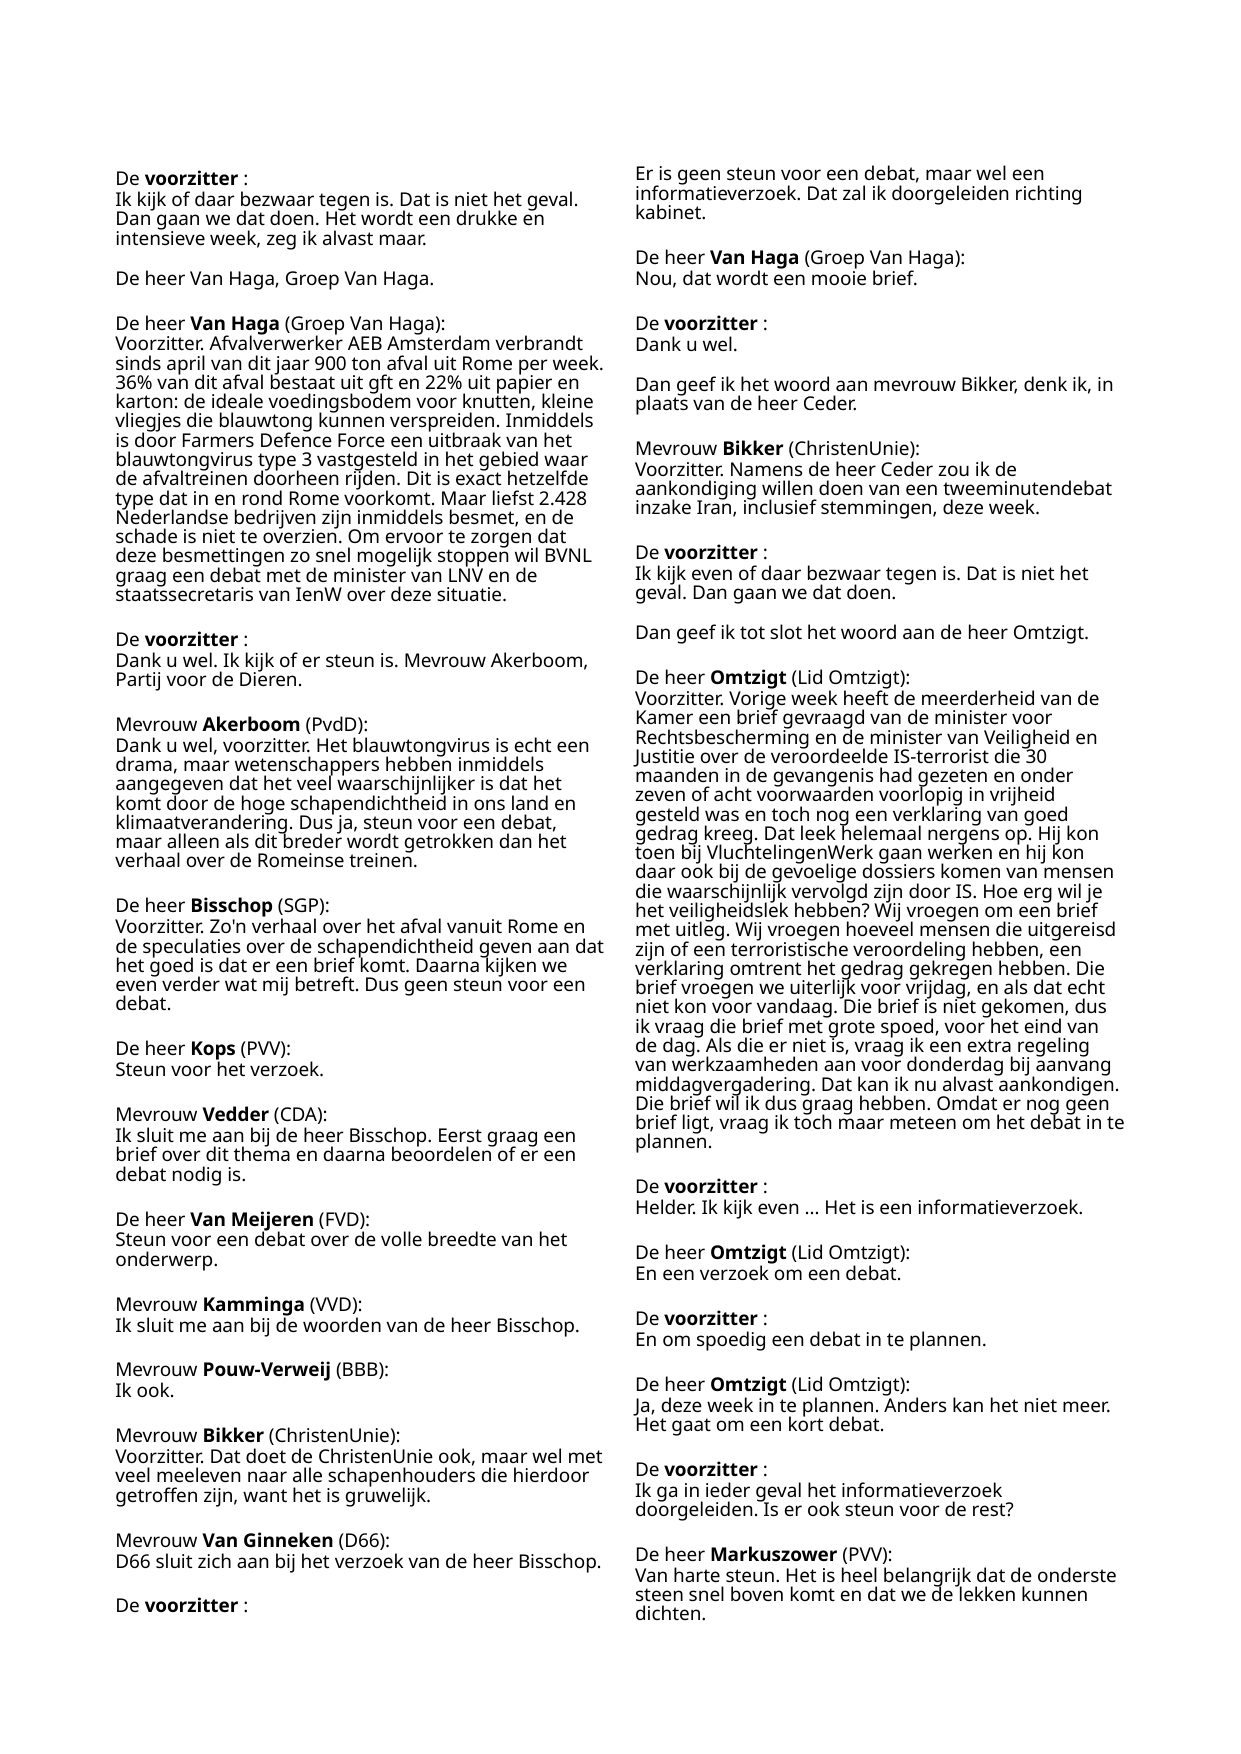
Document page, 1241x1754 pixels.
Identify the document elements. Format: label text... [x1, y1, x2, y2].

text De heer Markuszower (PVV): [635, 1541, 1125, 1567]
text Ja, deze week in te plannen. Anders kan het niet meer. Het gaat om een kort debat. [635, 1397, 1125, 1435]
text Dan geef ik het woord aan mevrouw Bikker, denk ik, in plaats van de heer Ceder. [635, 376, 1125, 414]
text Mevrouw Vedder (CDA): [115, 1101, 605, 1127]
text Van harte steun. Het is heel belangrijk dat de onderste steen snel boven komt en dat we de lekken kunnen dichten. [635, 1567, 1125, 1625]
text Mevrouw Kamminga (VVD): [115, 1291, 605, 1317]
text Mevrouw Pouw-Verweij (BBB): [115, 1357, 605, 1382]
text Dank u wel. Ik kijk of er steun is. Mevrouw Akerboom, Partij voor de Dieren. [115, 652, 605, 690]
text Voorzitter. Dat doet de ChristenUnie ook, maar wel met veel meeleven naar alle schapenhouders die hierdoor getroffen zijn, want het is gruwelijk. [115, 1448, 605, 1506]
text De voorzitter : [635, 1173, 1125, 1199]
text Dan geef ik tot slot het woord aan de heer Omtzigt. [635, 624, 1125, 643]
text Nou, dat wordt een mooie brief. [635, 270, 1125, 289]
text Ik kijk even of daar bezwaar tegen is. Dat is niet het geval. Dan gaan we dat doen. [635, 565, 1125, 603]
text De voorzitter : [635, 310, 1125, 336]
text De voorzitter : [635, 1305, 1125, 1331]
text Ik kijk of daar bezwaar tegen is. Dat is niet het geval. Dan gaan we dat doen. Het wordt een drukke en intensieve week, zeg ik alvast maar. [115, 191, 605, 249]
text Voorzitter. Zo'n verhaal over het afval vanuit Rome en de speculaties over de schapendichtheid geven aan dat het goed is dat er een brief komt. Daarna kijken we even verder wat mij betreft. Dus geen steun voor een debat. [115, 918, 605, 1015]
text De heer Omtzigt (Lid Omtzigt): [635, 664, 1125, 690]
text De heer Kops (PVV): [115, 1036, 605, 1061]
text Ik ga in ieder geval het informatieverzoek doorgeleiden. Is er ook steun voor de rest? [635, 1482, 1125, 1520]
text En om spoedig een debat in te plannen. [635, 1331, 1125, 1350]
text De heer Van Haga, Groep Van Haga. [115, 269, 605, 289]
text Ik sluit me aan bij de heer Bisschop. Eerst graag een brief over dit thema en daarna beoordelen of er een debat nodig is. [115, 1127, 605, 1185]
text De heer Van Haga (Groep Van Haga): [115, 310, 605, 335]
text De heer Bisschop (SGP): [115, 893, 605, 918]
text Dank u wel. [635, 336, 1125, 355]
text De voorzitter : [635, 539, 1125, 565]
text De voorzitter : [115, 165, 605, 191]
text Voorzitter. Afvalverwerker AEB Amsterdam verbrandt sinds april van dit jaar 900 ton afval uit Rome per week. 36% van dit afval bestaat uit gft en 22% uit papier en karton: de ideale voedingsbodem voor knutten, kleine vliegjes die blauwtong kunnen verspreiden. Inmiddels is door Farmers Defence Force een uitbraak van het blauwtongvirus type 3 vastgesteld in het gebied waar de afvaltreinen doorheen rijden. Dit is exact hetzelfde type dat in en rond Rome voorkomt. Maar liefst 2.428 Nederlandse bedrijven zijn inmiddels besmet, en de schade is niet te overzien. Om ervoor te zorgen dat deze besmettingen zo snel mogelijk stoppen wil BVNL graag een debat met de minister van LNV en de staatssecretaris van IenW over deze situatie. [115, 335, 605, 605]
text Er is geen steun voor een debat, maar wel een informatieverzoek. Dat zal ik doorgeleiden richting kabinet. [635, 165, 1125, 223]
text De voorzitter : [635, 1456, 1125, 1482]
text Ik ook. [115, 1382, 605, 1402]
text Voorzitter. Vorige week heeft de meerderheid van de Kamer een brief gevraagd van de minister voor Rechtsbescherming en de minister van Veiligheid en Justitie over de veroordeelde IS-terrorist die 30 maanden in de gevangenis had gezeten en onder zeven of acht voorwaarden voorlopig in vrijheid gesteld was en toch nog een verklaring van goed gedrag kreeg. Dat leek helemaal nergens op. Hij kon toen bij VluchtelingenWerk gaan werken en hij kon daar ook bij de gevoelige dossiers komen van mensen die waarschijnlijk vervolgd zijn door IS. Hoe erg wil je het veiligheidslek hebben? Wij vroegen om een brief met uitleg. Wij vroegen hoeveel mensen die uitgereisd zijn of een terroristische veroordeling hebben, een verklaring omtrent het gedrag gekregen hebben. Die brief vroegen we uiterlijk voor vrijdag, en als dat echt niet kon voor vandaag. Die brief is niet gekomen, dus ik vraag die brief met grote spoed, voor het eind van de dag. Als die er niet is, vraag ik een extra regeling van werkzaamheden aan voor donderdag bij aanvang middagvergadering. Dat kan ik nu alvast aankondigen. Die brief wil ik dus graag hebben. Omdat er nog geen brief ligt, vraag ik toch maar meteen om het debat in te plannen. [635, 690, 1125, 1153]
text De voorzitter : [115, 1593, 605, 1618]
text De heer Van Meijeren (FVD): [115, 1206, 605, 1231]
text De voorzitter : [115, 626, 605, 652]
text Steun voor het verzoek. [115, 1061, 605, 1081]
text Helder. Ik kijk even … Het is een informatieverzoek. [635, 1199, 1125, 1218]
text Mevrouw Bikker (ChristenUnie): [115, 1422, 605, 1448]
text D66 sluit zich aan bij het verzoek van de heer Bisschop. [115, 1553, 605, 1572]
text Mevrouw Van Ginneken (D66): [115, 1527, 605, 1553]
text Steun voor een debat over de volle breedte van het onderwerp. [115, 1231, 605, 1270]
text Dank u wel, voorzitter. Het blauwtongvirus is echt een drama, maar wetenschappers hebben inmiddels aangegeven dat het veel waarschijnlijker is dat het komt door de hoge schapendichtheid in ons land en klimaatverandering. Dus ja, steun voor een debat, maar alleen als dit breder wordt getrokken dan het verhaal over de Romeinse treinen. [115, 737, 605, 872]
text En een verzoek om een debat. [635, 1265, 1125, 1284]
text Mevrouw Akerboom (PvdD): [115, 711, 605, 737]
text Mevrouw Bikker (ChristenUnie): [635, 435, 1125, 461]
text Ik sluit me aan bij de woorden van de heer Bisschop. [115, 1317, 605, 1336]
text Voorzitter. Namens de heer Ceder zou ik de aankondiging willen doen van een tweeminutendebat inzake Iran, inclusief stemmingen, deze week. [635, 461, 1125, 518]
text De heer Omtzigt (Lid Omtzigt): [635, 1239, 1125, 1265]
text De heer Omtzigt (Lid Omtzigt): [635, 1371, 1125, 1397]
text De heer Van Haga (Groep Van Haga): [635, 244, 1125, 270]
